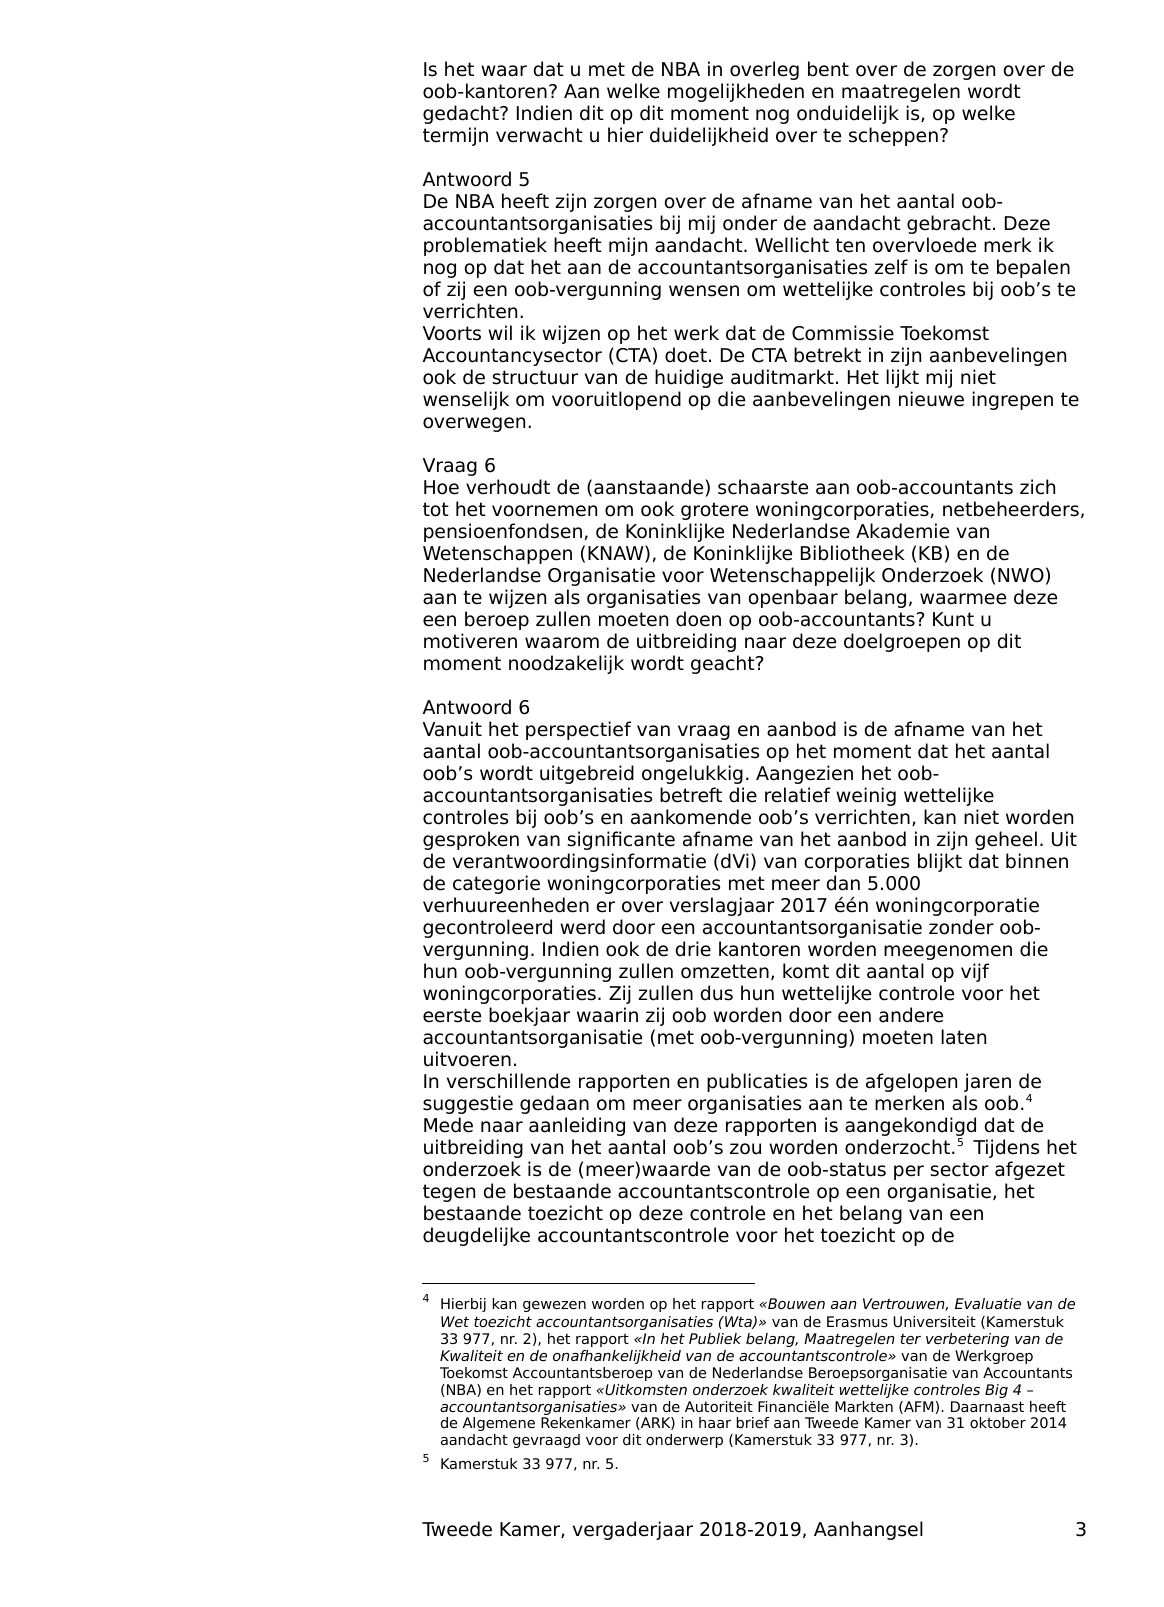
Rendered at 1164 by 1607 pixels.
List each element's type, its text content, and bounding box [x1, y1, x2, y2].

text Antwoord 6 [422, 697, 1087, 719]
text Vanuit het perspectief van vraag en aanbod is de afname van het aantal oob-accountantsorganisaties op het moment dat het aantal oob’s wordt uitgebreid ongelukkig. Aangezien het oob-accountantsorganisaties betreft die relatief weinig wettelijke controles bij oob’s en aankomende oob’s verrichten, kan niet worden gesproken van significante afname van het aanbod in zijn geheel. Uit de verantwoordingsinformatie (dVi) van corporaties blijkt dat binnen de categorie woningcorporaties met meer dan 5.000 verhuureenheden er over verslagjaar 2017 één woningcorporatie gecontroleerd werd door een accountantsorganisatie zonder oob-vergunning. Indien ook de drie kantoren worden meegenomen die hun oob-vergunning zullen omzetten, komt dit aantal op vijf woningcorporaties. Zij zullen dus hun wettelijke controle voor het eerste boekjaar waarin zij oob worden door een andere accountantsorganisatie (met oob-vergunning) moeten laten uitvoeren. [422, 719, 1087, 1071]
text Is het waar dat u met de NBA in overleg bent over de zorgen over de oob-kantoren? Aan welke mogelijkheden en maatregelen wordt gedacht? Indien dit op dit moment nog onduidelijk is, op welke termijn verwacht u hier duidelijkheid over te scheppen? [422, 59, 1087, 147]
text In verschillende rapporten en publicaties is de afgelopen jaren de suggestie gedaan om meer organisaties aan te merken als oob. Mede naar aanleiding van deze rapporten is aangekondigd dat de uitbreiding van het aantal oob’s zou worden onderzocht. Tijdens het onderzoek is de (meer)waarde van de oob-status per sector afgezet tegen de bestaande accountantscontrole op een organisatie, het bestaande toezicht op deze controle en het belang van een deugdelijke accountantscontrole voor het toezicht op de [422, 1071, 1087, 1247]
text De NBA heeft zijn zorgen over de afname van het aantal oob-accountantsorganisaties bij mij onder de aandacht gebracht. Deze problematiek heeft mijn aandacht. Wellicht ten overvloede merk ik nog op dat het aan de accountantsorganisaties zelf is om te bepalen of zij een oob-vergunning wensen om wettelijke controles bij oob’s te verrichten. [422, 191, 1087, 323]
text Voorts wil ik wijzen op het werk dat de Commissie Toekomst Accountancysector (CTA) doet. De CTA betrekt in zijn aanbevelingen ook de structuur van de huidige auditmarkt. Het lijkt mij niet wenselijk om vooruitlopend op die aanbevelingen nieuwe ingrepen te overwegen. [422, 323, 1087, 433]
text Vraag 6 [422, 455, 1087, 477]
text Antwoord 5 [422, 169, 1087, 191]
text Kamerstuk 33 977, nr. 5. [422, 1452, 1087, 1474]
text Hoe verhoudt de (aanstaande) schaarste aan oob-accountants zich tot het voornemen om ook grotere woningcorporaties, netbeheerders, pensioenfondsen, de Koninklijke Nederlandse Akademie van Wetenschappen (KNAW), de Koninklijke Bibliotheek (KB) en de Nederlandse Organisatie voor Wetenschappelijk Onderzoek (NWO) aan te wijzen als organisaties van openbaar belang, waarmee deze een beroep zullen moeten doen op oob-accountants? Kunt u motiveren waarom de uitbreiding naar deze doelgroepen op dit moment noodzakelijk wordt geacht? [422, 477, 1087, 675]
text Hierbij kan gewezen worden op het rapport «Bouwen aan Vertrouwen, Evaluatie van de Wet toezicht accountantsorganisaties (Wta)» van de Erasmus Universiteit (Kamerstuk 33 977, nr. 2), het rapport «In het Publiek belang, Maatregelen ter verbetering van de Kwaliteit en de onafhankelijkheid van de accountantscontrole» van de Werkgroep Toekomst Accountantsberoep van de Nederlandse Beroepsorganisatie van Accountants (NBA) en het rapport «Uitkomsten onderzoek kwaliteit wettelijke controles Big 4 – accountantsorganisaties» van de Autoriteit Financiële Markten (AFM). Daarnaast heeft de Algemene Rekenkamer (ARK) in haar brief aan Tweede Kamer van 31 oktober 2014 aandacht gevraagd voor dit onderwerp (Kamerstuk 33 977, nr. 3). [422, 1292, 1087, 1449]
